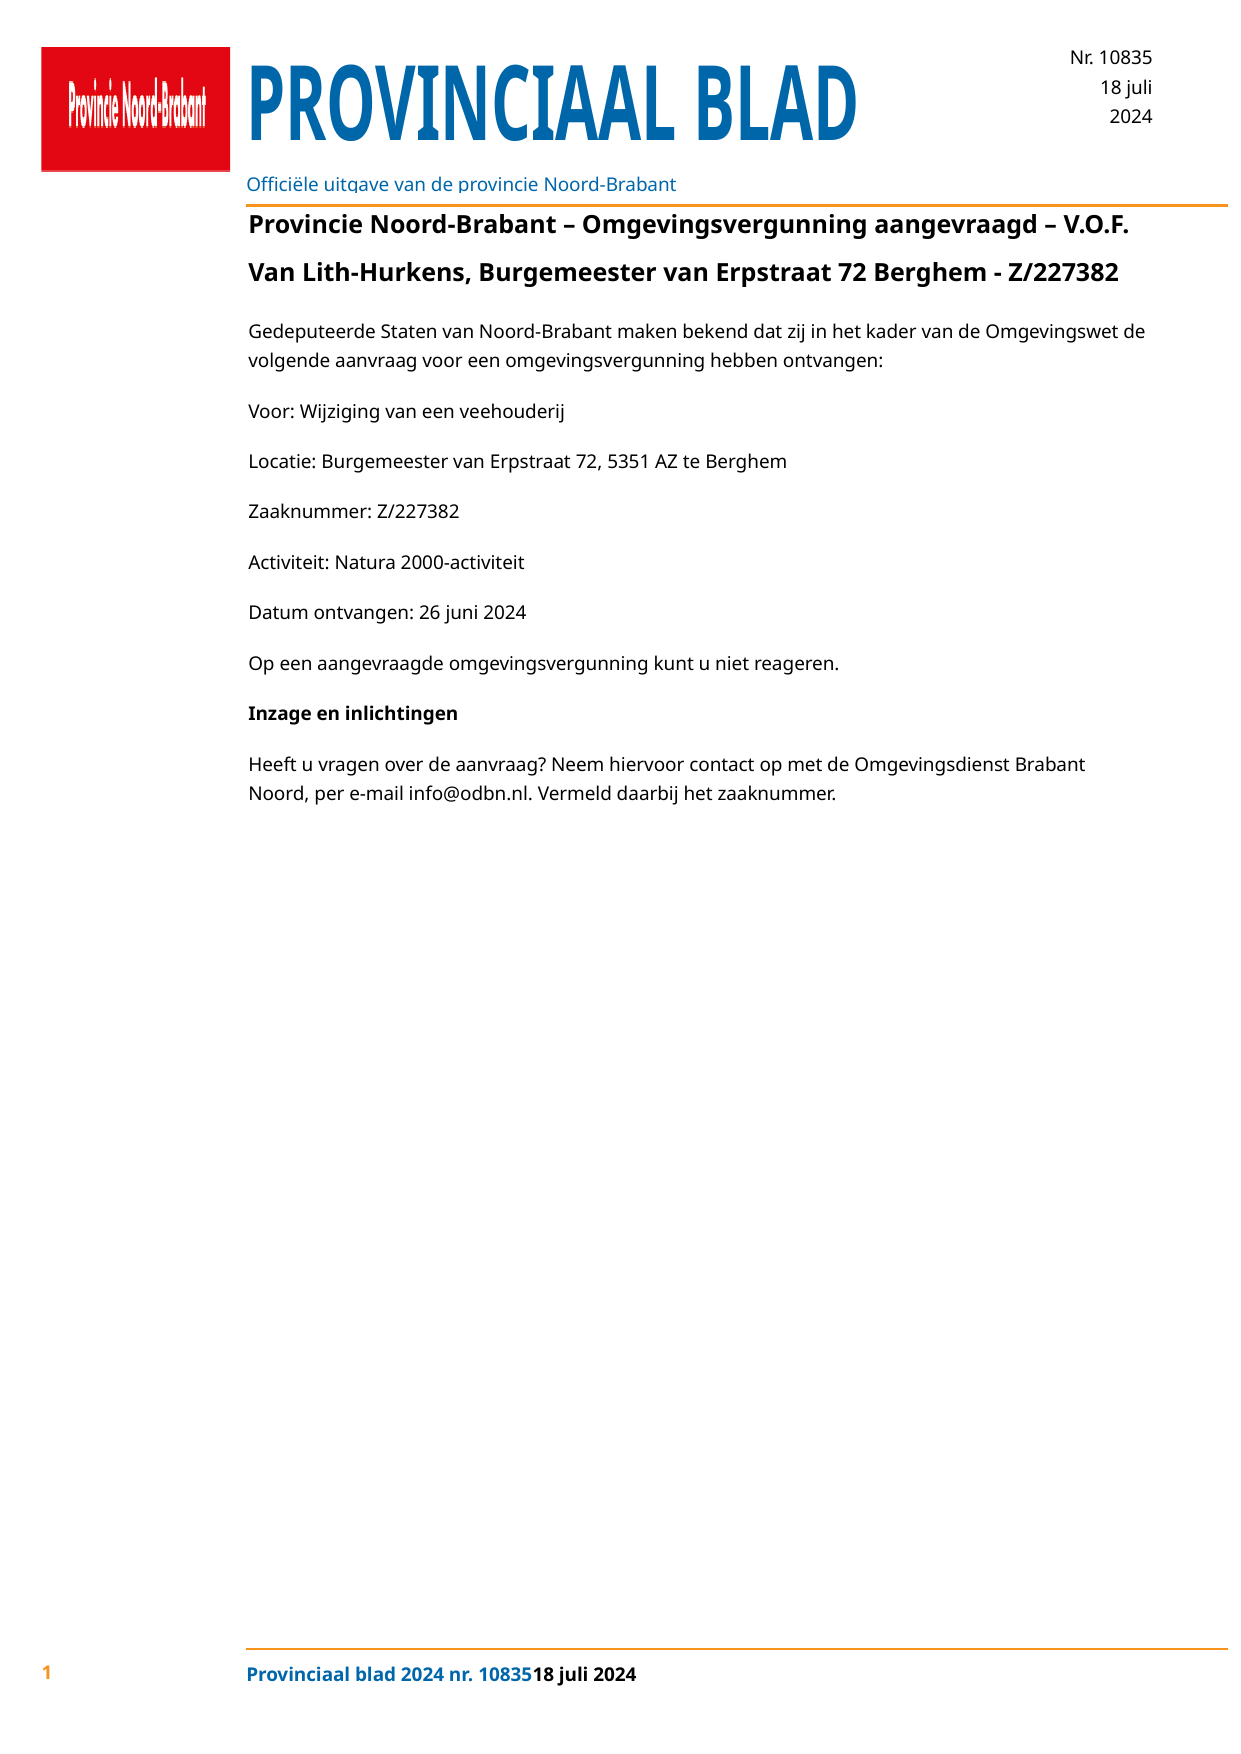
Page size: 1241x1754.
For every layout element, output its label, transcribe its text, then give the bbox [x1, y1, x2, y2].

text Inzage en inlichtingen [248, 700, 1152, 726]
text Locatie: Burgemeester van Erpstraat 72, 5351 AZ te Berghem [248, 448, 1152, 474]
text Heeft u vragen over de aanvraag? Neem hiervoor contact op met de Omgevingsdienst Brabant Noord, per e-mail info@odbn.nl. Vermeld daarbij het zaaknummer. [248, 751, 1152, 806]
text Gedeputeerde Staten van Noord-Brabant maken bekend dat zij in het kader van de Omgevingswet de volgende aanvraag voor een omgevingsvergunning hebben ontvangen: [248, 318, 1152, 373]
text Activiteit: Natura 2000-activiteit [248, 549, 1152, 575]
text Provincie Noord-Brabant – Omgevingsvergunning aangevraagd – V.O.F. Van Lith-Hurkens, Burgemeester van Erpstraat 72 Berghem - Z/227382 [248, 207, 1152, 288]
text Op een aangevraagde omgevingsvergunning kunt u niet reageren. [248, 650, 1152, 676]
text Voor: Wijziging van een veehouderij [248, 398, 1152, 424]
text Zaaknummer: Z/227382 [248, 499, 1152, 524]
picture [41, 47, 231, 172]
text Datum ontvangen: 26 juni 2024 [248, 599, 1152, 625]
